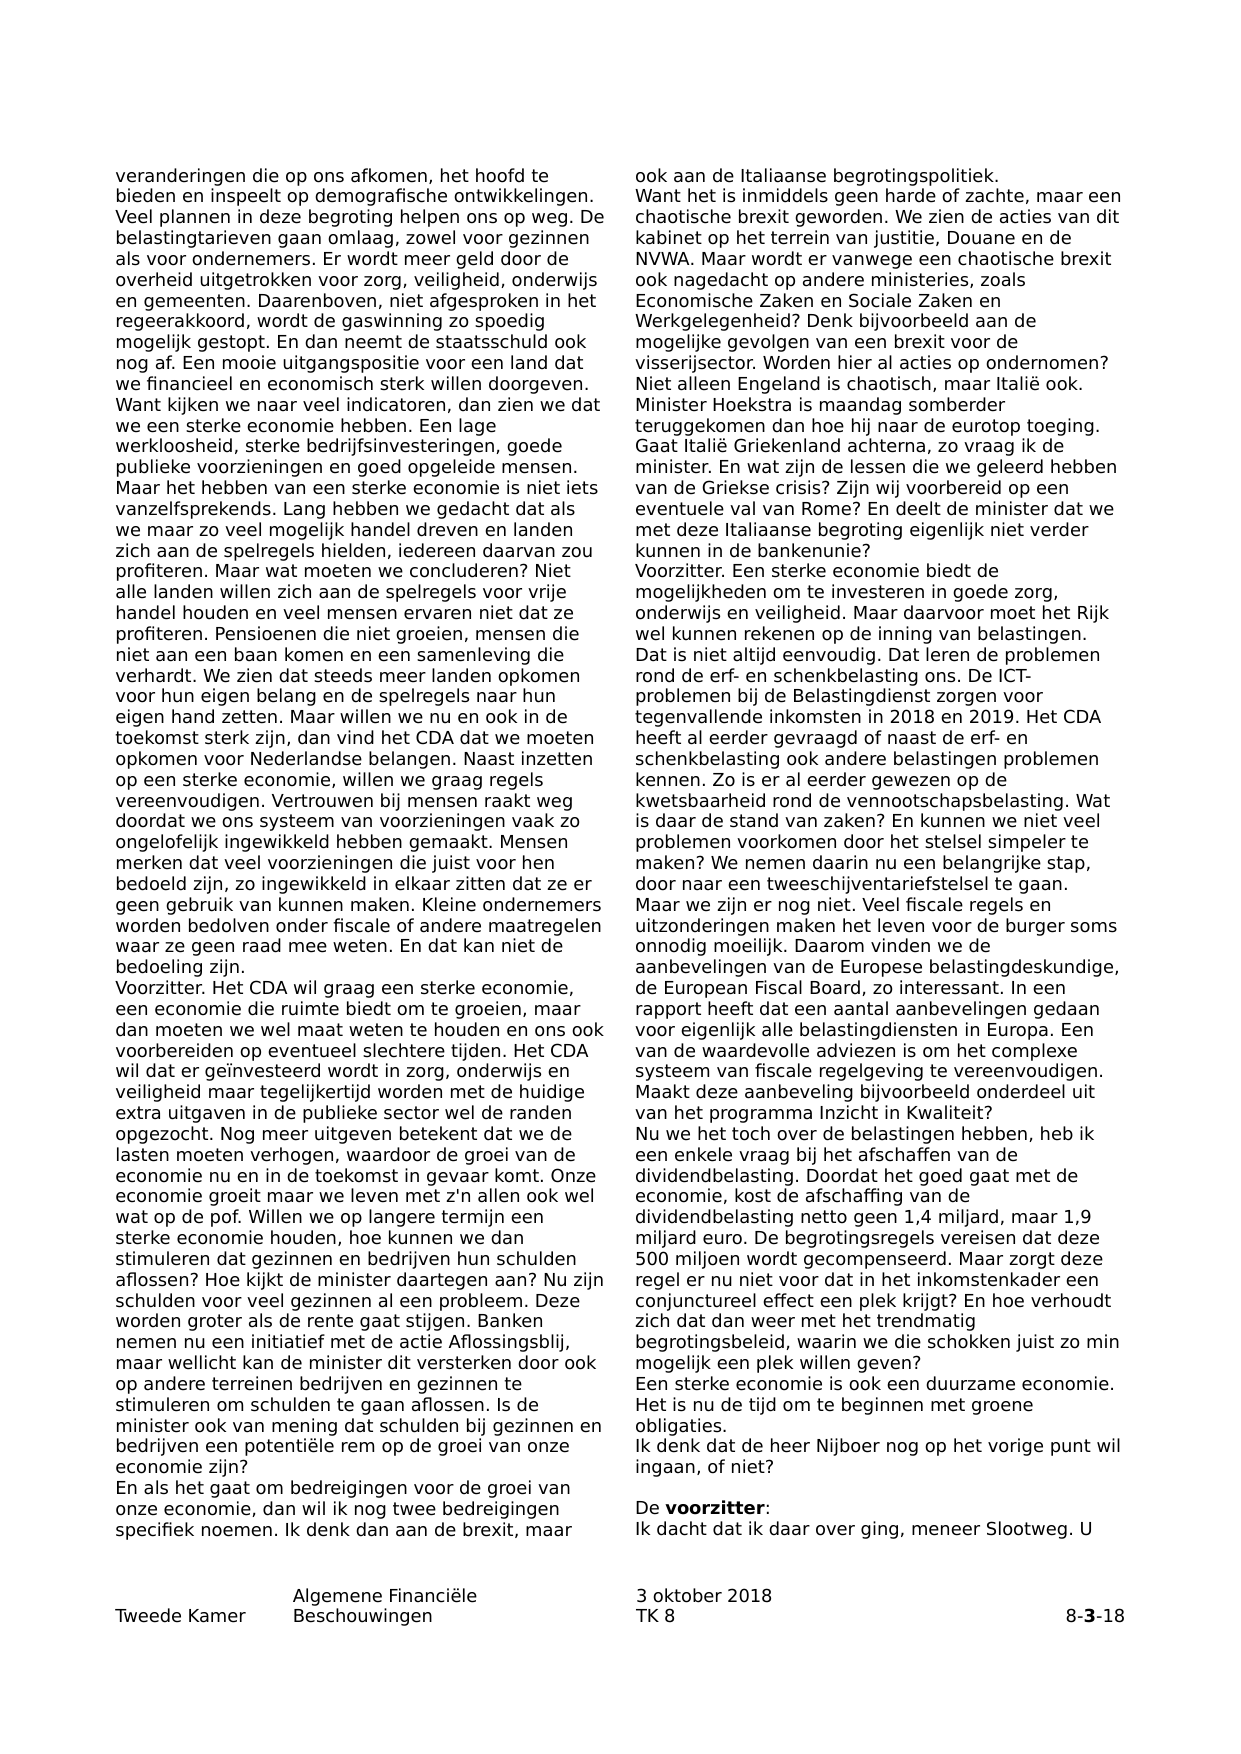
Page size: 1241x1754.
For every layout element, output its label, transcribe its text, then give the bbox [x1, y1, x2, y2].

text Veel plannen in deze begroting helpen ons op weg. De belastingtarieven gaan omlaag, zowel voor gezinnen als voor ondernemers. Er wordt meer geld door de overheid uitgetrokken voor zorg, veiligheid, onderwijs en gemeenten. Daarenboven, niet afgesproken in het regeerakkoord, wordt de gaswinning zo spoedig mogelijk gestopt. En dan neemt de staatsschuld ook nog af. Een mooie uitgangspositie voor een land dat we financieel en economisch sterk willen doorgeven. Want kijken we naar veel indicatoren, dan zien we dat we een sterke economie hebben. Een lage werkloosheid, sterke bedrijfsinvesteringen, goede publieke voorzieningen en goed opgeleide mensen. Maar het hebben van een sterke economie is niet iets vanzelfsprekends. Lang hebben we gedacht dat als we maar zo veel mogelijk handel dreven en landen zich aan de spelregels hielden, iedereen daarvan zou profiteren. Maar wat moeten we concluderen? Niet alle landen willen zich aan de spelregels voor vrije handel houden en veel mensen ervaren niet dat ze profiteren. Pensioenen die niet groeien, mensen die niet aan een baan komen en een samenleving die verhardt. We zien dat steeds meer landen opkomen voor hun eigen belang en de spelregels naar hun eigen hand zetten. Maar willen we nu en ook in de toekomst sterk zijn, dan vind het CDA dat we moeten opkomen voor Nederlandse belangen. Naast inzetten op een sterke economie, willen we graag regels vereenvoudigen. Vertrouwen bij mensen raakt weg doordat we ons systeem van voorzieningen vaak zo ongelofelijk ingewikkeld hebben gemaakt. Mensen merken dat veel voorzieningen die juist voor hen bedoeld zijn, zo ingewikkeld in elkaar zitten dat ze er geen gebruik van kunnen maken. Kleine ondernemers worden bedolven onder fiscale of andere maatregelen waar ze geen raad mee weten. En dat kan niet de bedoeling zijn. [115, 207, 605, 978]
text Nu we het toch over de belastingen hebben, heb ik een enkele vraag bij het afschaffen van de dividendbelasting. Doordat het goed gaat met de economie, kost de afschaffing van de dividendbelasting netto geen 1,4 miljard, maar 1,9 miljard euro. De begrotingsregels vereisen dat deze 500 miljoen wordt gecompenseerd. Maar zorgt deze regel er nu niet voor dat in het inkomstenkader een conjunctureel effect een plek krijgt? En hoe verhoudt zich dat dan weer met het trendmatig begrotingsbeleid, waarin we die schokken juist zo min mogelijk een plek willen geven? [635, 1124, 1125, 1374]
text Ik denk dat de heer Nijboer nog op het vorige punt wil ingaan, of niet? [635, 1436, 1125, 1478]
text Voorzitter. Een sterke economie biedt de mogelijkheden om te investeren in goede zorg, onderwijs en veiligheid. Maar daarvoor moet het Rijk wel kunnen rekenen op de inning van belastingen. Dat is niet altijd eenvoudig. Dat leren de problemen rond de erf- en schenkbelasting ons. De ICT-problemen bij de Belastingdienst zorgen voor tegenvallende inkomsten in 2018 en 2019. Het CDA heeft al eerder gevraagd of naast de erf- en schenkbelasting ook andere belastingen problemen kennen. Zo is er al eerder gewezen op de kwetsbaarheid rond de vennootschapsbelasting. Wat is daar de stand van zaken? En kunnen we niet veel problemen voorkomen door het stelsel simpeler te maken? We nemen daarin nu een belangrijke stap, door naar een tweeschijventariefstelsel te gaan. [635, 561, 1125, 894]
text En als het gaat om bedreigingen voor de groei van onze economie, dan wil ik nog twee bedreigingen specifiek noemen. Ik denk dan aan de brexit, maar [115, 1478, 605, 1540]
text Een sterke economie is ook een duurzame economie. Het is nu de tijd om te beginnen met groene obligaties. [635, 1374, 1125, 1436]
text Ik dacht dat ik daar over ging, meneer Slootweg. U [635, 1518, 1125, 1539]
text Niet alleen Engeland is chaotisch, maar Italië ook. Minister Hoekstra is maandag somberder teruggekomen dan hoe hij naar de eurotop toeging. Gaat Italië Griekenland achterna, zo vraag ik de minister. En wat zijn de lessen die we geleerd hebben van de Griekse crisis? Zijn wij voorbereid op een eventuele val van Rome? En deelt de minister dat we met deze Italiaanse begroting eigenlijk niet verder kunnen in de bankenunie? [635, 374, 1125, 561]
text Want het is inmiddels geen harde of zachte, maar een chaotische brexit geworden. We zien de acties van dit kabinet op het terrein van justitie, Douane en de NVWA. Maar wordt er vanwege een chaotische brexit ook nagedacht op andere ministeries, zoals Economische Zaken en Sociale Zaken en Werkgelegenheid? Denk bijvoorbeeld aan de mogelijke gevolgen van een brexit voor de visserijsector. Worden hier al acties op ondernomen? [635, 186, 1125, 374]
text ook aan de Italiaanse begrotingspolitiek. [635, 165, 1125, 186]
text Voorzitter. Het CDA wil graag een sterke economie, een economie die ruimte biedt om te groeien, maar dan moeten we wel maat weten te houden en ons ook voorbereiden op eventueel slechtere tijden. Het CDA wil dat er geïnvesteerd wordt in zorg, onderwijs en veiligheid maar tegelijkertijd worden met de huidige extra uitgaven in de publieke sector wel de randen opgezocht. Nog meer uitgeven betekent dat we de lasten moeten verhogen, waardoor de groei van de economie nu en in de toekomst in gevaar komt. Onze economie groeit maar we leven met z'n allen ook wel wat op de pof. Willen we op langere termijn een sterke economie houden, hoe kunnen we dan stimuleren dat gezinnen en bedrijven hun schulden aflossen? Hoe kijkt de minister daartegen aan? Nu zijn schulden voor veel gezinnen al een probleem. Deze worden groter als de rente gaat stijgen. Banken nemen nu een initiatief met de actie Aflossingsblij, maar wellicht kan de minister dit versterken door ook op andere terreinen bedrijven en gezinnen te stimuleren om schulden te gaan aflossen. Is de minister ook van mening dat schulden bij gezinnen en bedrijven een potentiële rem op de groei van onze economie zijn? [115, 978, 605, 1478]
text Maar we zijn er nog niet. Veel fiscale regels en uitzonderingen maken het leven voor de burger soms onnodig moeilijk. Daarom vinden we de aanbevelingen van de Europese belastingdeskundige, de European Fiscal Board, zo interessant. In een rapport heeft dat een aantal aanbevelingen gedaan voor eigenlijk alle belastingdiensten in Europa. Een van de waardevolle adviezen is om het complexe systeem van fiscale regelgeving te vereenvoudigen. Maakt deze aanbeveling bijvoorbeeld onderdeel uit van het programma Inzicht in Kwaliteit? [635, 894, 1125, 1124]
text veranderingen die op ons afkomen, het hoofd te bieden en inspeelt op demografische ontwikkelingen. [115, 165, 605, 207]
text De voorzitter: [635, 1498, 1125, 1518]
